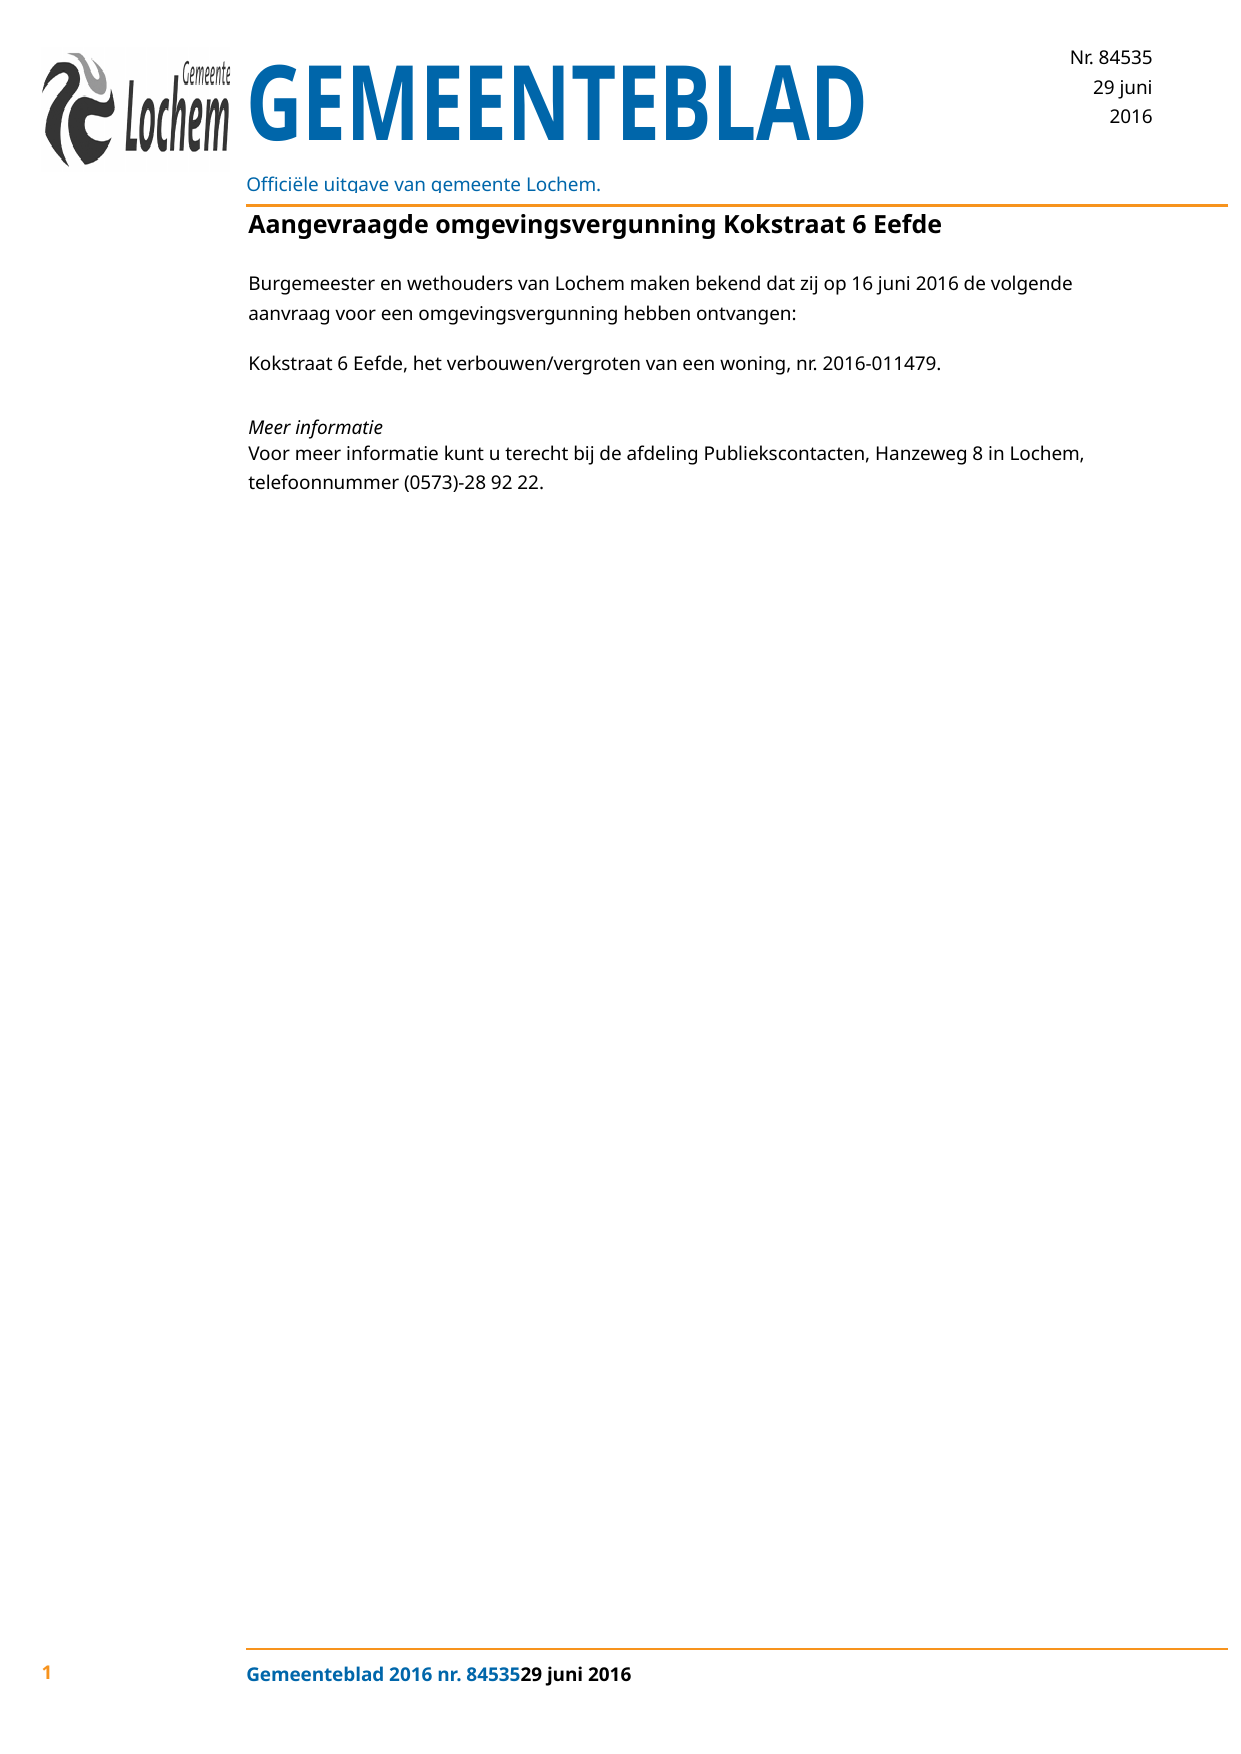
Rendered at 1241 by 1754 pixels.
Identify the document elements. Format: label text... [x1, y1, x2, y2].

text Burgemeester en wethouders van Lochem maken bekend dat zij op 16 juni 2016 de volgende aanvraag voor een omgevingsvergunning hebben ontvangen: [248, 270, 1152, 326]
text Kokstraat 6 Eefde, het verbouwen/vergroten van een woning, nr. 2016-011479. [248, 350, 1152, 376]
text Aangevraagde omgevingsvergunning Kokstraat 6 Eefde [248, 207, 1152, 241]
text Voor meer informatie kunt u terecht bij de afdeling Publiekscontacten, Hanzeweg 8 in Lochem, telefoonnummer (0573)-28 92 22. [248, 440, 1152, 495]
text Meer informatie [248, 414, 1152, 440]
picture [41, 47, 231, 172]
